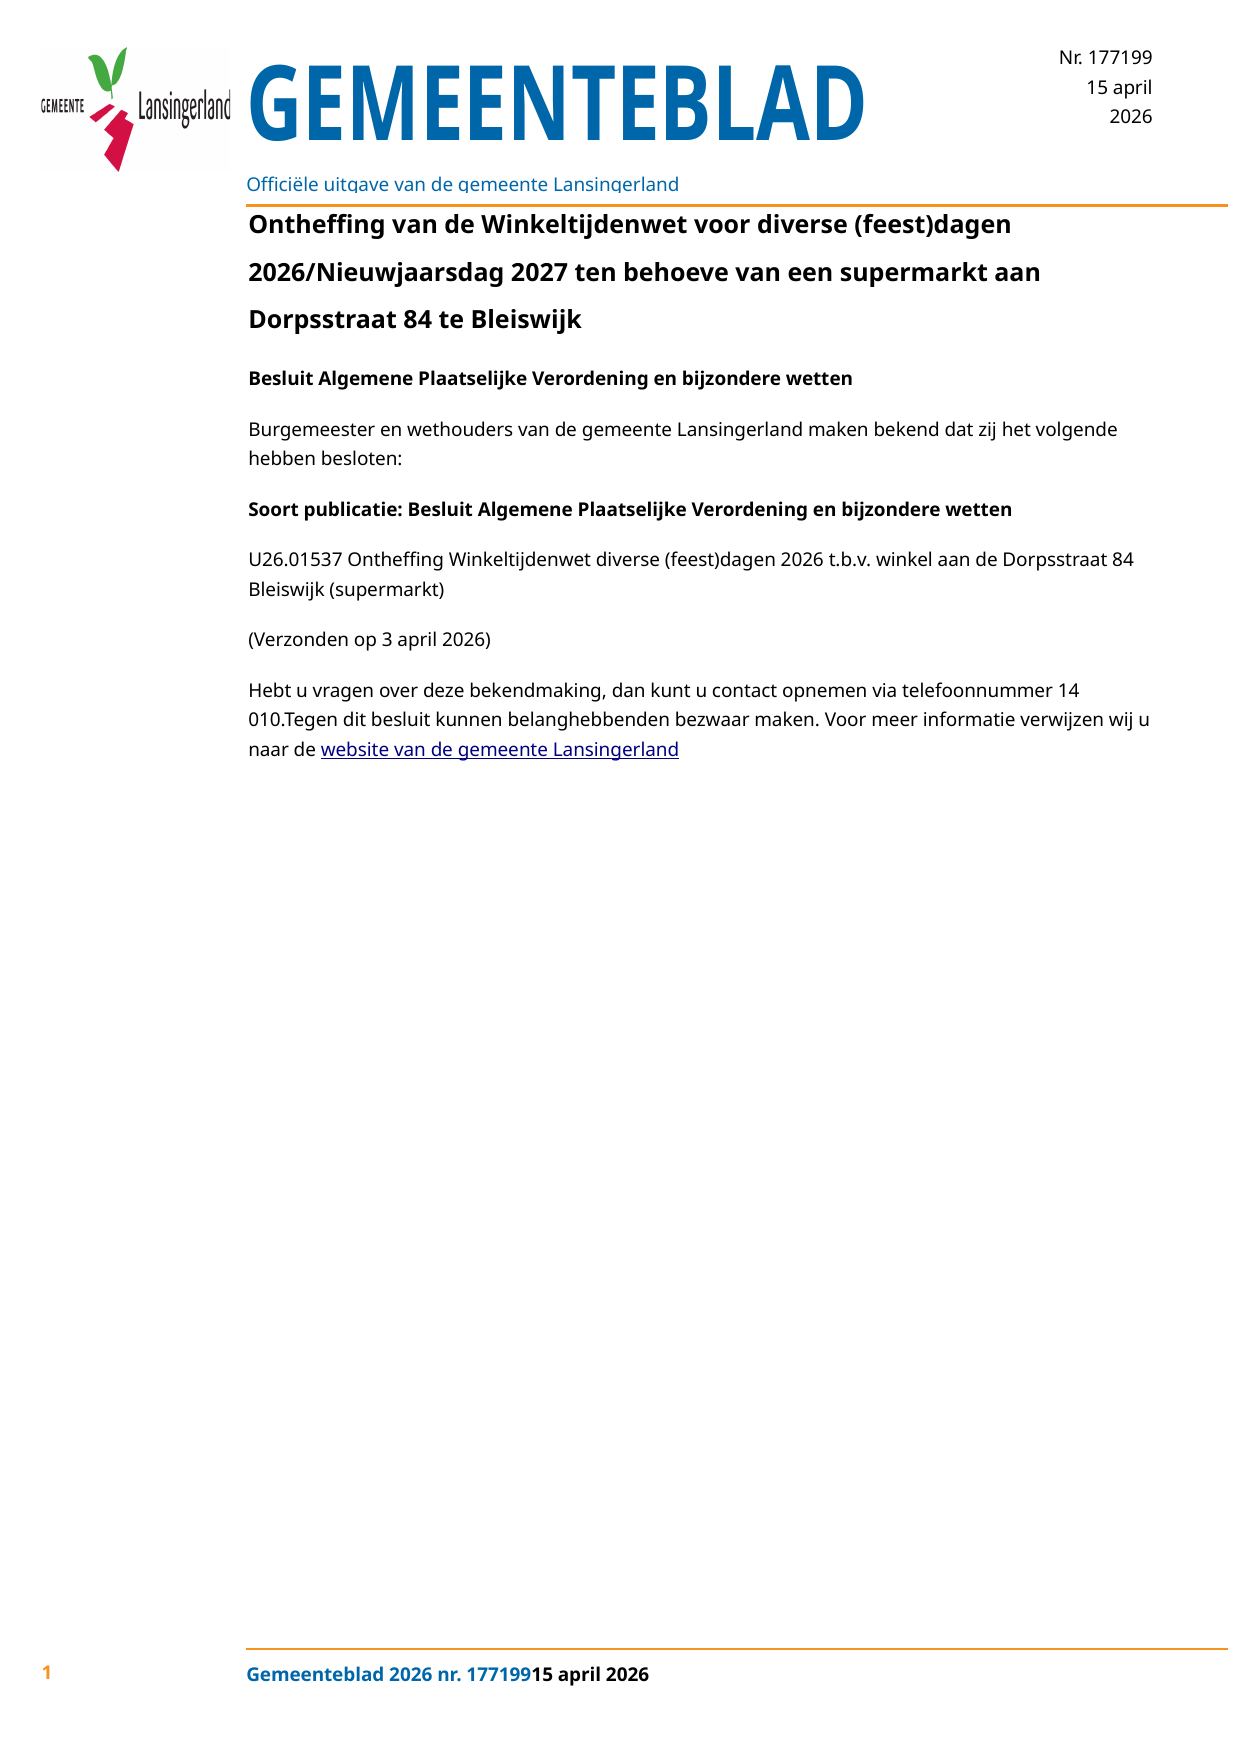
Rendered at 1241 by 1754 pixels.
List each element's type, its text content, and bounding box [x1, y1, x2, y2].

text Soort publicatie: Besluit Algemene Plaatselijke Verordening en bijzondere wetten [248, 496, 1152, 522]
text Ontheffing van de Winkeltijdenwet voor diverse (feest)dagen 2026/Nieuwjaarsdag 2027 ten behoeve van een supermarkt aan Dorpsstraat 84 te Bleiswijk [248, 207, 1152, 336]
text (Verzonden op 3 april 2026) [248, 626, 1152, 652]
text Hebt u vragen over deze bekendmaking, dan kunt u contact opnemen via telefoonnummer 14 010.Tegen dit besluit kunnen belanghebbenden bezwaar maken. Voor meer informatie verwijzen wij u naar de website van de gemeente Lansingerland [248, 677, 1152, 762]
text Besluit Algemene Plaatselijke Verordening en bijzondere wetten [248, 366, 1152, 391]
text U26.01537 Ontheffing Winkeltijdenwet diverse (feest)dagen 2026 t.b.v. winkel aan de Dorpsstraat 84 Bleiswijk (supermarkt) [248, 546, 1152, 602]
text Burgemeester en wethouders van de gemeente Lansingerland maken bekend dat zij het volgende hebben besloten: [248, 416, 1152, 471]
picture [41, 47, 231, 172]
